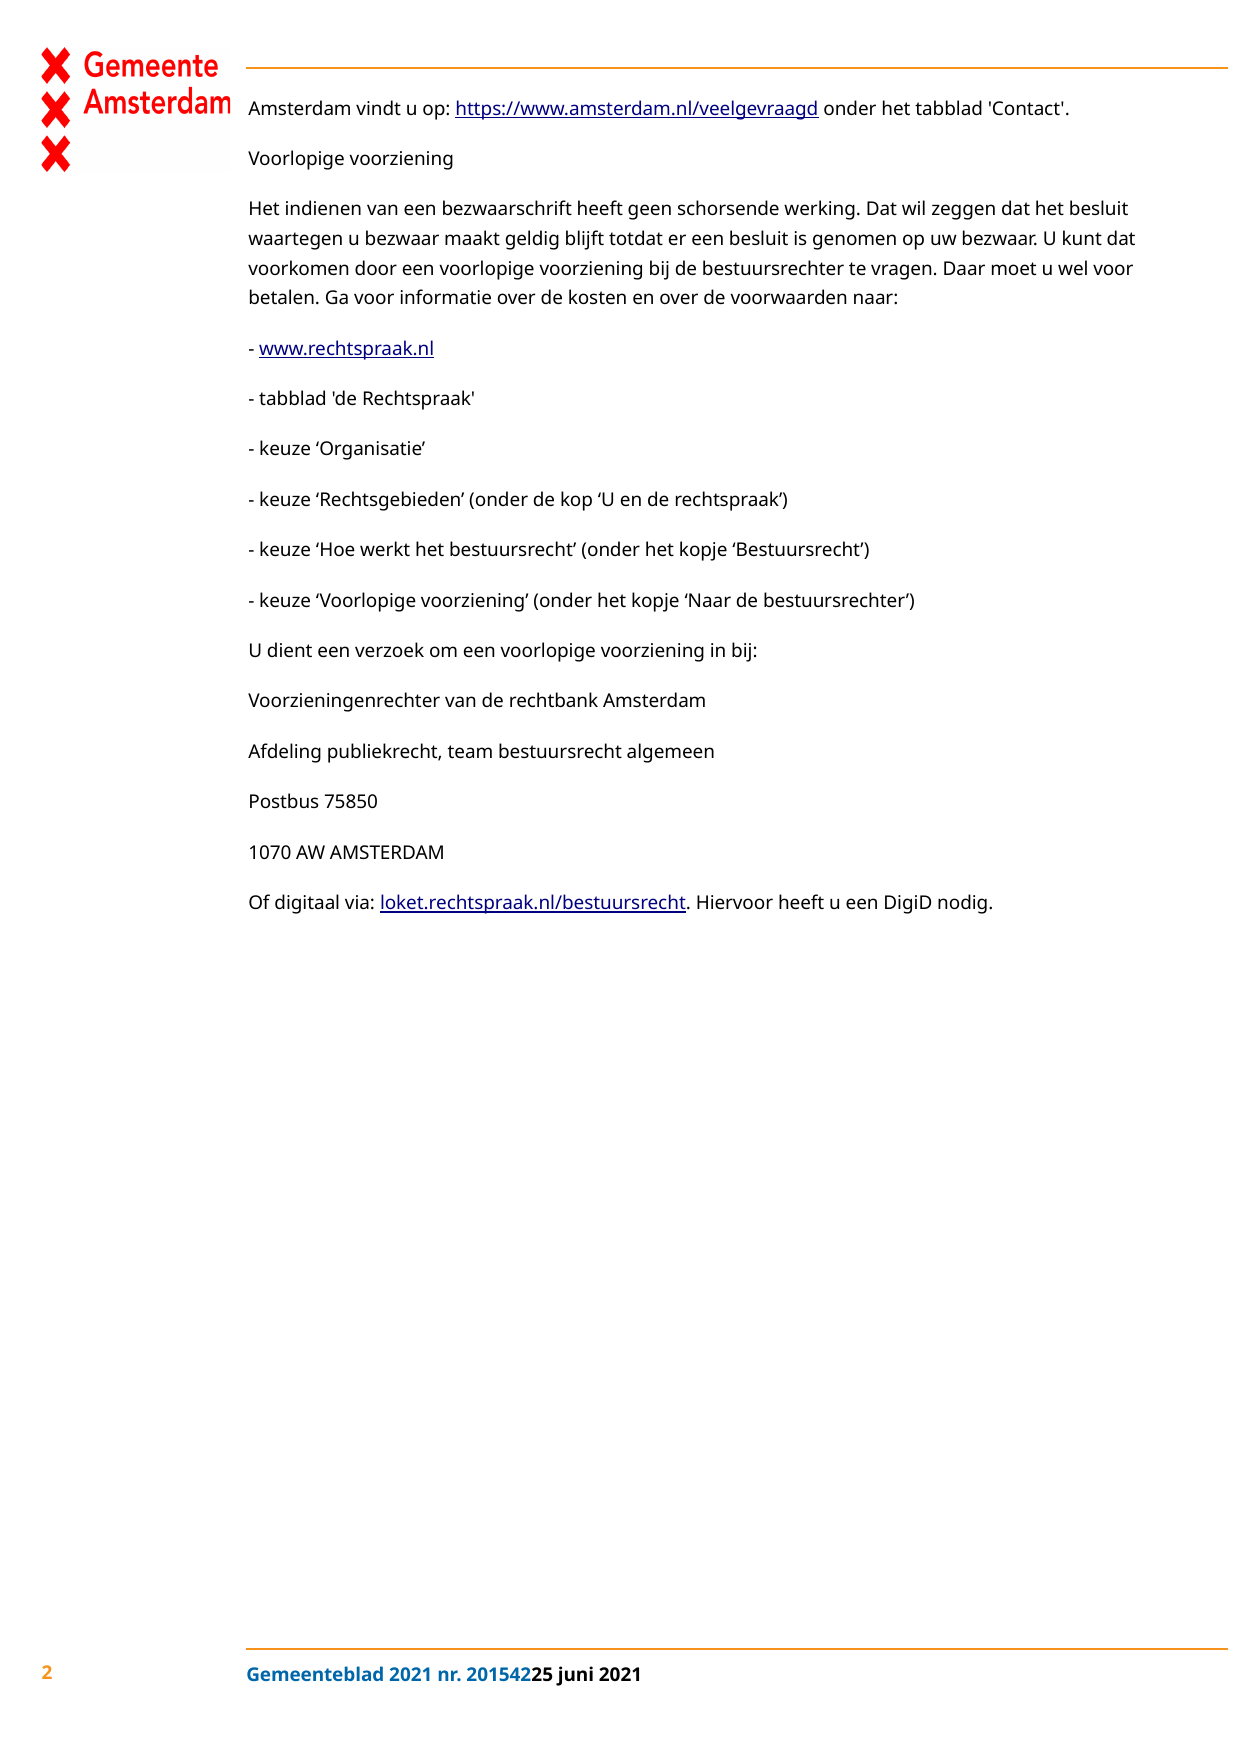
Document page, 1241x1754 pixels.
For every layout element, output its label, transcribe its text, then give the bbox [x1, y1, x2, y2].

picture [41, 47, 231, 172]
text Postbus 75850 [248, 788, 1152, 814]
text U dient een verzoek om een voorlopige voorziening in bij: [248, 637, 1152, 663]
text Of digitaal via: loket.rechtspraak.nl/bestuursrecht. Hiervoor heeft u een DigiD nodig. [248, 889, 1152, 915]
text 1070 AW AMSTERDAM [248, 839, 1152, 865]
text Afdeling publiekrecht, team bestuursrecht algemeen [248, 738, 1152, 764]
text - keuze ‘Voorlopige voorziening’ (onder het kopje ‘Naar de bestuursrechter’) [248, 587, 1152, 613]
text Voorlopige voorziening [248, 145, 1152, 171]
text - keuze ‘Rechtsgebieden’ (onder de kop ‘U en de rechtspraak’) [248, 486, 1152, 512]
text - keuze ‘Hoe werkt het bestuursrecht’ (onder het kopje ‘Bestuursrecht’) [248, 536, 1152, 562]
text - tabblad 'de Rechtspraak' [248, 385, 1152, 411]
text Amsterdam vindt u op: https://www.amsterdam.nl/veelgevraagd onder het tabblad 'Contact'. [248, 95, 1152, 121]
text - keuze ‘Organisatie’ [248, 436, 1152, 461]
text Het indienen van een bezwaarschrift heeft geen schorsende werking. Dat wil zeggen dat het besluit waartegen u bezwaar maakt geldig blijft totdat er een besluit is genomen op uw bezwaar. U kunt dat voorkomen door een voorlopige voorziening bij de bestuursrechter te vragen. Daar moet u wel voor betalen. Ga voor informatie over de kosten en over de voorwaarden naar: [248, 196, 1152, 310]
text Voorzieningenrechter van de rechtbank Amsterdam [248, 688, 1152, 713]
text - www.rechtspraak.nl [248, 335, 1152, 361]
